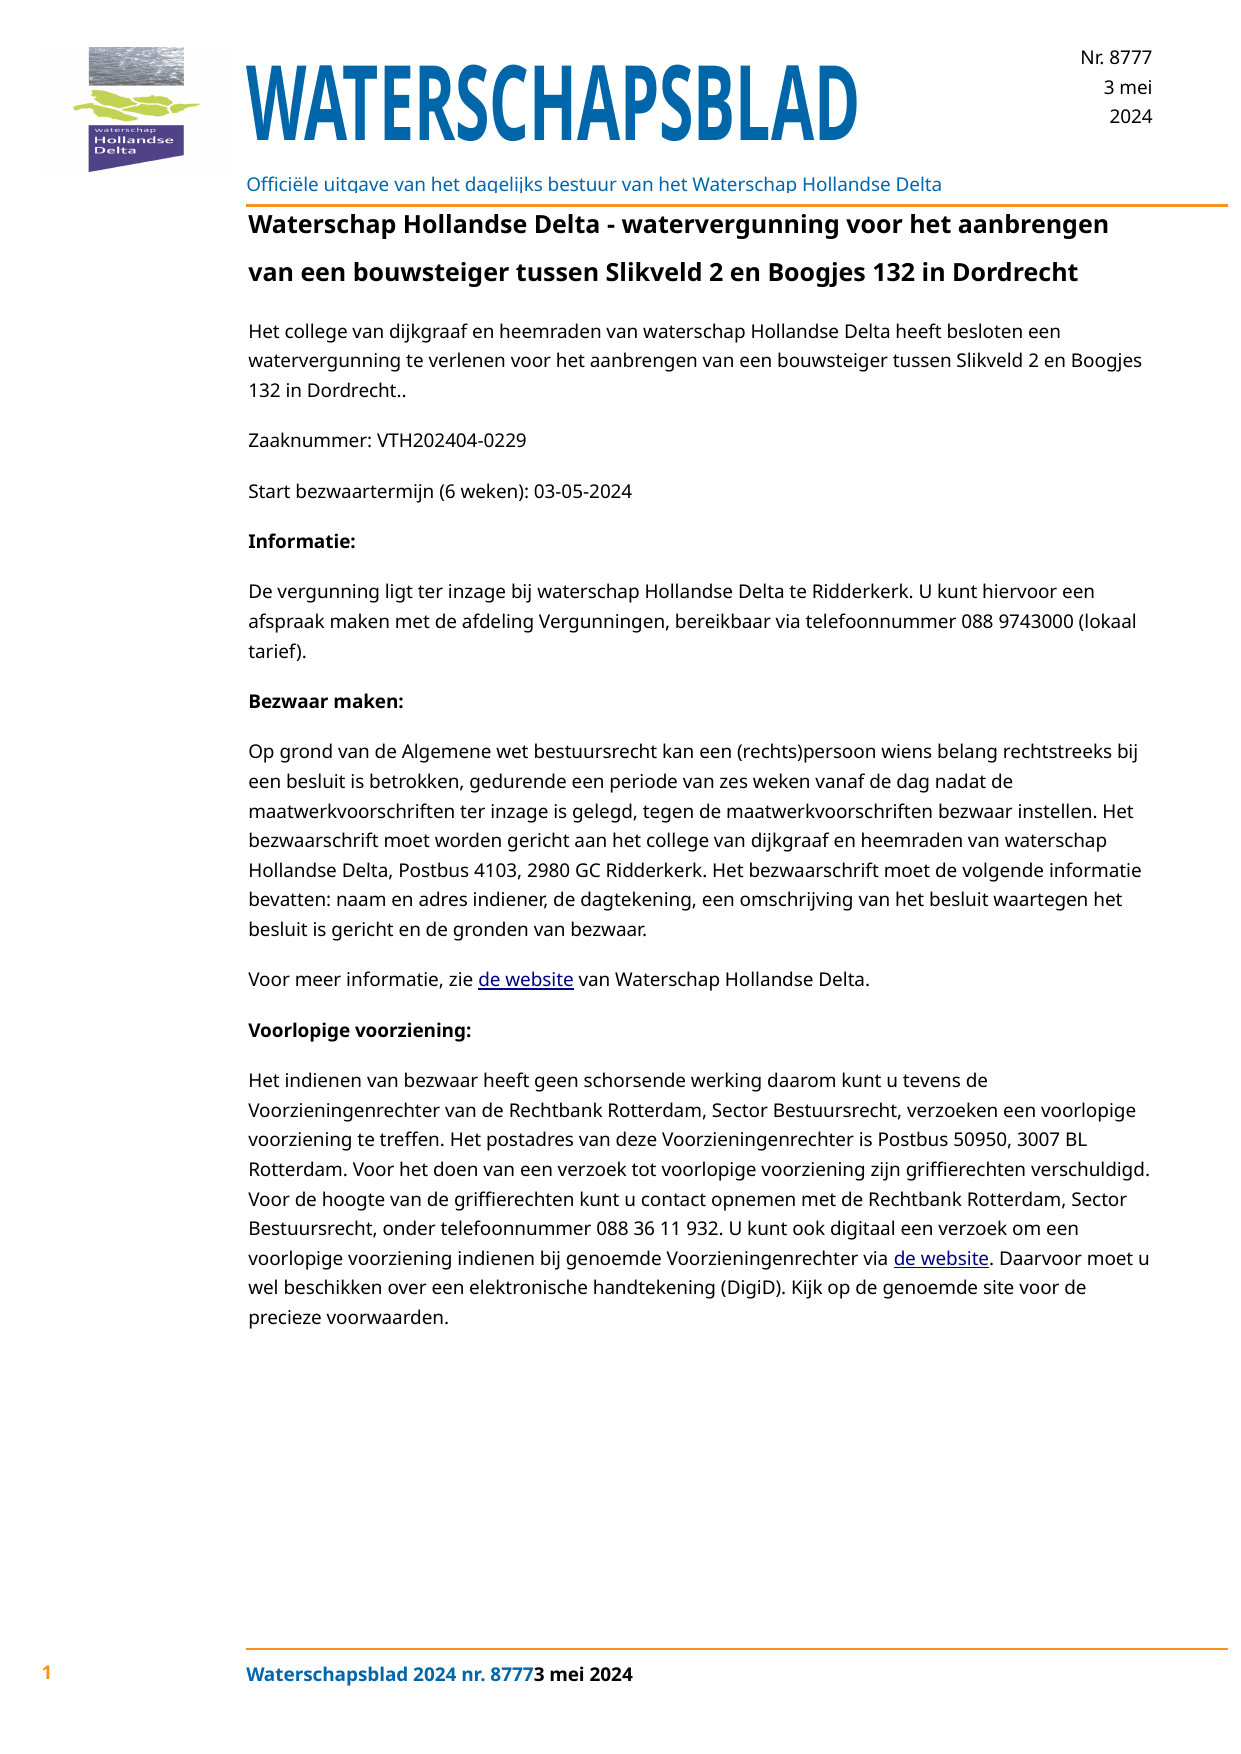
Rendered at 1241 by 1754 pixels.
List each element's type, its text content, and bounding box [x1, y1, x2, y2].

text De vergunning ligt ter inzage bij waterschap Hollandse Delta te Ridderkerk. U kunt hiervoor een afspraak maken met de afdeling Vergunningen, bereikbaar via telefoonnummer 088 9743000 (lokaal tarief). [248, 579, 1152, 664]
text Start bezwaartermijn (6 weken): 03-05-2024 [248, 478, 1152, 504]
text Zaaknummer: VTH202404-0229 [248, 427, 1152, 453]
picture [41, 47, 231, 172]
text Het indienen van bezwaar heeft geen schorsende werking daarom kunt u tevens de Voorzieningenrechter van de Rechtbank Rotterdam, Sector Bestuursrecht, verzoeken een voorlopige voorziening te treffen. Het postadres van deze Voorzieningenrechter is Postbus 50950, 3007 BL Rotterdam. Voor het doen van een verzoek tot voorlopige voorziening zijn griffierechten verschuldigd. Voor de hoogte van de griffierechten kunt u contact opnemen met de Rechtbank Rotterdam, Sector Bestuursrecht, onder telefoonnummer 088 36 11 932. U kunt ook digitaal een verzoek om een voorlopige voorziening indienen bij genoemde Voorzieningenrechter via de website. Daarvoor moet u wel beschikken over een elektronische handtekening (DigiD). Kijk op de genoemde site voor de precieze voorwaarden. [248, 1067, 1152, 1330]
text Voorlopige voorziening: [248, 1017, 1152, 1043]
text Voor meer informatie, zie de website van Waterschap Hollandse Delta. [248, 967, 1152, 992]
text Op grond van de Algemene wet bestuursrecht kan een (rechts)persoon wiens belang rechtstreeks bij een besluit is betrokken, gedurende een periode van zes weken vanaf de dag nadat de maatwerkvoorschriften ter inzage is gelegd, tegen de maatwerkvoorschriften bezwaar instellen. Het bezwaarschrift moet worden gericht aan het college van dijkgraaf en heemraden van waterschap Hollandse Delta, Postbus 4103, 2980 GC Ridderkerk. Het bezwaarschrift moet de volgende informatie bevatten: naam en adres indiener, de dagtekening, een omschrijving van het besluit waartegen het besluit is gericht en de gronden van bezwaar. [248, 739, 1152, 942]
text Informatie: [248, 528, 1152, 554]
text Het college van dijkgraaf en heemraden van waterschap Hollandse Delta heeft besloten een watervergunning te verlenen voor het aanbrengen van een bouwsteiger tussen Slikveld 2 en Boogjes 132 in Dordrecht.. [248, 318, 1152, 403]
text Bezwaar maken: [248, 688, 1152, 714]
text Waterschap Hollandse Delta - watervergunning voor het aanbrengen van een bouwsteiger tussen Slikveld 2 en Boogjes 132 in Dordrecht [248, 207, 1152, 288]
